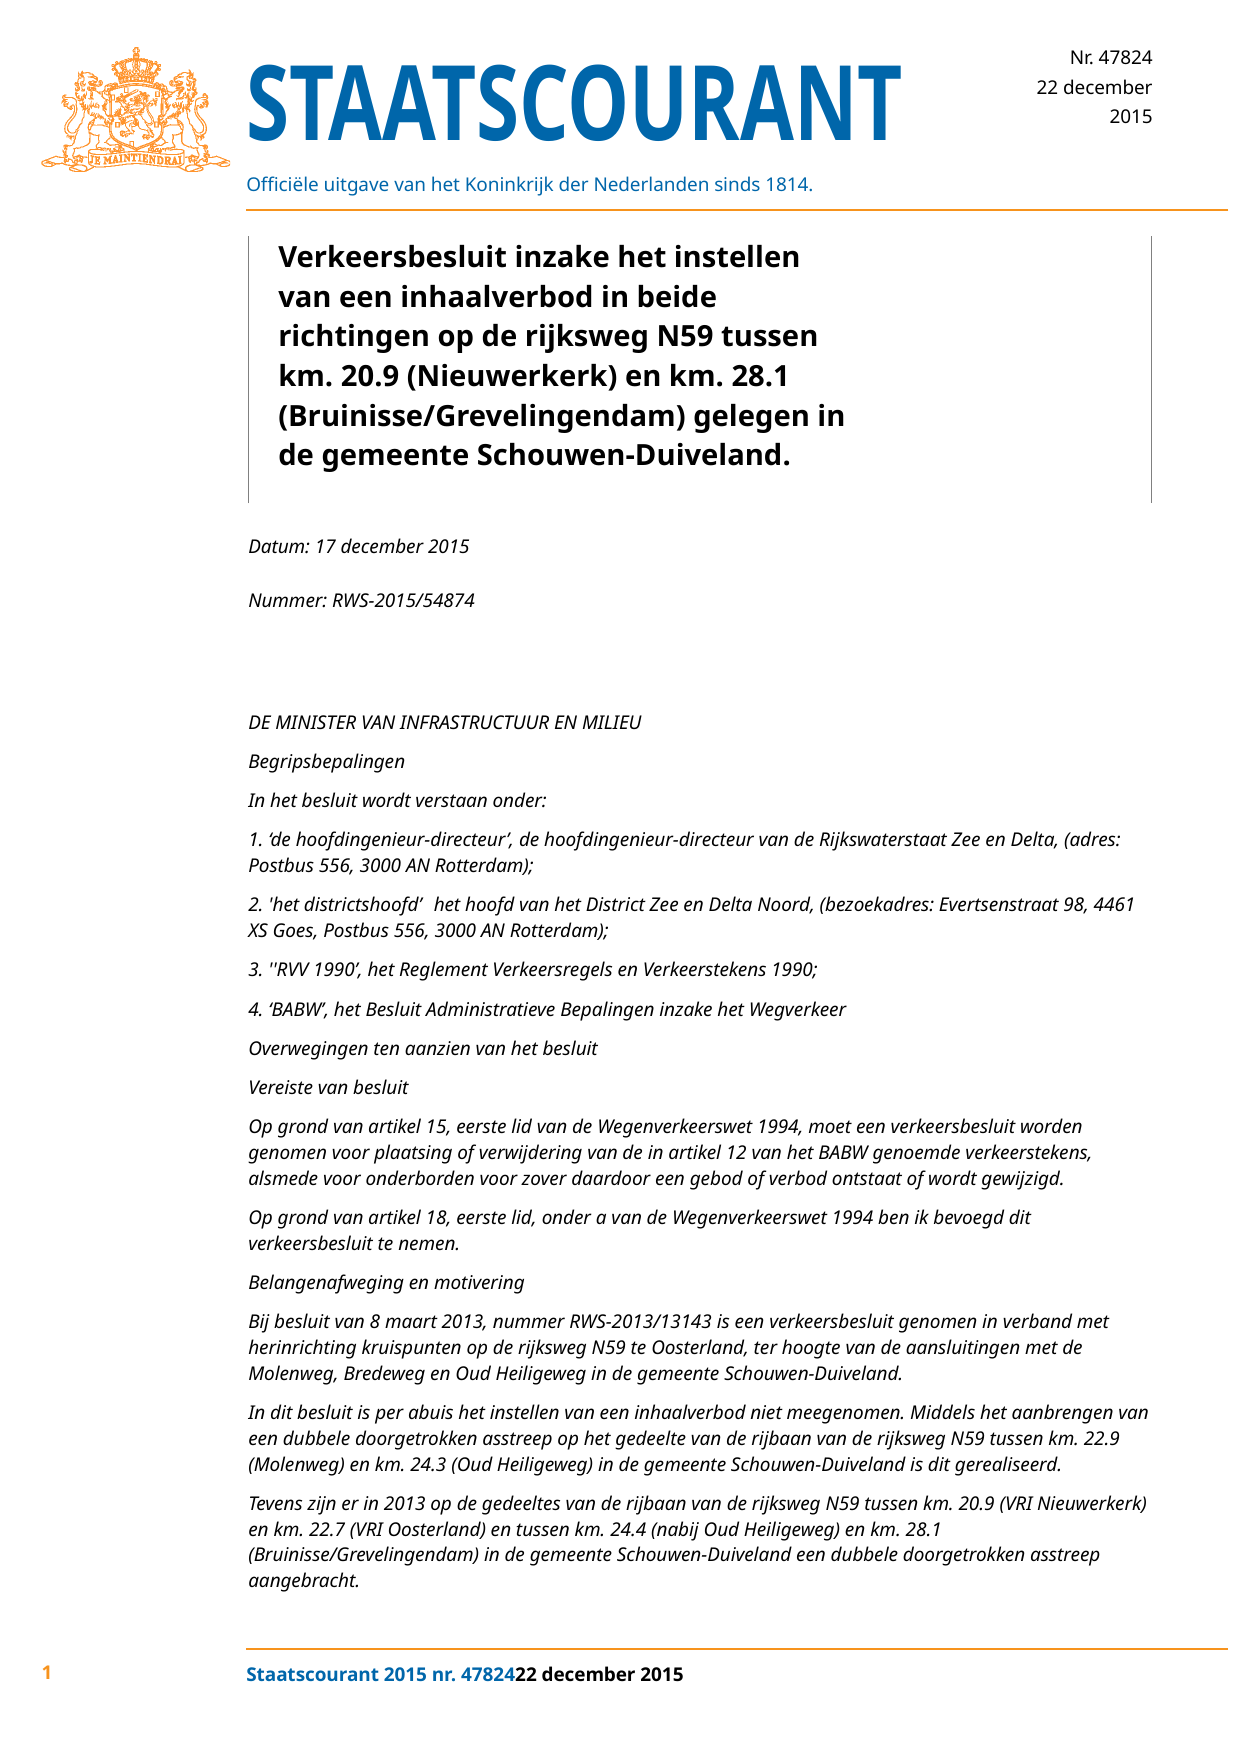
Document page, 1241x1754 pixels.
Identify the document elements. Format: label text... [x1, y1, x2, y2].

picture [882, 236, 1119, 411]
text Tevens zijn er in 2013 op de gedeeltes van de rijbaan van de rijksweg N59 tussen km. 20.9 (VRI Nieuwerkerk) en km. 22.7 (VRI Oosterland) en tussen km. 24.4 (nabij Oud Heiligeweg) en km. 28.1 (Bruinisse/Grevelingendam) in de gemeente Schouwen-Duiveland een dubbele doorgetrokken asstreep aangebracht. [248, 1490, 1152, 1593]
picture [41, 47, 231, 172]
text Op grond van artikel 18, eerste lid, onder a van de Wegenverkeerswet 1994 ben ik bevoegd dit verkeersbesluit te nemen. [248, 1204, 1152, 1256]
table_header Verkeersbesluit inzake het instellen van een inhaalverbod in beide richtingen op de rijksweg N59 tussen km. 20.9 (Nieuwerkerk) en km. 28.1 (Bruinisse/Grevelingendam) gelegen in de gemeente Schouwen-Duiveland. [249, 236, 850, 503]
text 2. 'het districtshoofd’ het hoofd van het District Zee en Delta Noord, (bezoekadres: Evertsenstraat 98, 4461 XS Goes, Postbus 556, 3000 AN Rotterdam); [248, 892, 1152, 943]
text Nummer: RWS-2015/54874 [248, 587, 1152, 613]
table_header [850, 236, 1151, 503]
text 1. ‘de hoofdingenieur-directeur’, de hoofdingenieur-directeur van de Rijkswaterstaat Zee en Delta, (adres: Postbus 556, 3000 AN Rotterdam); [248, 827, 1152, 878]
text Datum: 17 december 2015 [248, 533, 1152, 559]
text Op grond van artikel 15, eerste lid van de Wegenverkeerswet 1994, moet een verkeersbesluit worden genomen voor plaatsing of verwijdering van de in artikel 12 van het BABW genoemde verkeerstekens, alsmede voor onderborden voor zover daardoor een gebod of verbod ontstaat of wordt gewijzigd. [248, 1114, 1152, 1191]
text Overwegingen ten aanzien van het besluit [248, 1035, 1152, 1061]
text Vereiste van besluit [248, 1074, 1152, 1100]
text 4. ‘BABW’, het Besluit Administratieve Bepalingen inzake het Wegverkeer [248, 996, 1152, 1022]
text DE MINISTER VAN INFRASTRUCTUUR EN MILIEU [248, 709, 1152, 734]
text Begripsbepalingen [248, 748, 1152, 774]
text 3. ''RVV 1990’, het Reglement Verkeersregels en Verkeerstekens 1990; [248, 957, 1152, 982]
text In dit besluit is per abuis het instellen van een inhaalverbod niet meegenomen. Middels het aanbrengen van een dubbele doorgetrokken asstreep op het gedeelte van de rijbaan van de rijksweg N59 tussen km. 22.9 (Molenweg) en km. 24.3 (Oud Heiligeweg) in de gemeente Schouwen-Duiveland is dit gerealiseerd. [248, 1399, 1152, 1477]
text In het besluit wordt verstaan onder: [248, 787, 1152, 813]
text Belangenafweging en motivering [248, 1269, 1152, 1295]
text Bij besluit van 8 maart 2013, nummer RWS-2013/13143 is een verkeersbesluit genomen in verband met herinrichting kruispunten op de rijksweg N59 te Oosterland, ter hoogte van de aansluitingen met de Molenweg, Bredeweg en Oud Heiligeweg in de gemeente Schouwen-Duiveland. [248, 1309, 1152, 1386]
